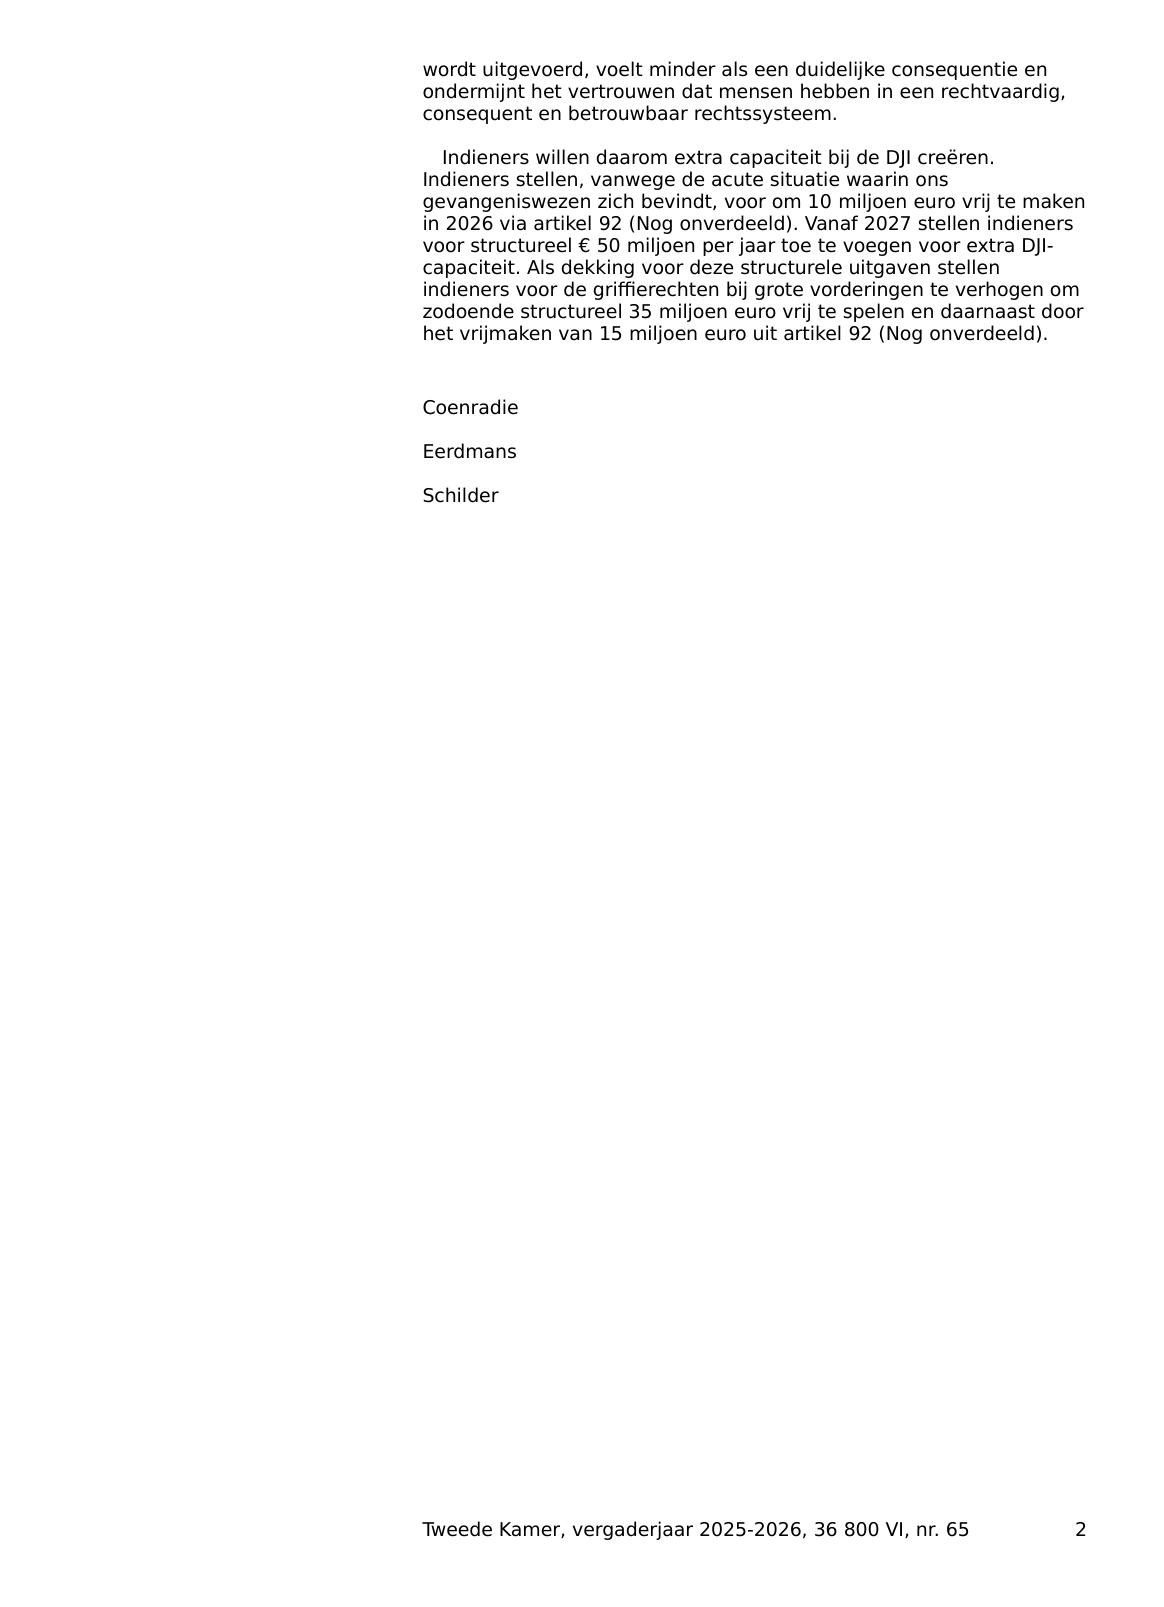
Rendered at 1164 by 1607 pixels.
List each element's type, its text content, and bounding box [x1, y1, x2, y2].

text Coenradie Eerdmans Schilder [422, 375, 1087, 507]
text Indieners willen daarom extra capaciteit bij de DJI creëren. Indieners stellen, vanwege de acute situatie waarin ons gevangeniswezen zich bevindt, voor om 10 miljoen euro vrij te maken in 2026 via artikel 92 (Nog onverdeeld). Vanaf 2027 stellen indieners voor structureel € 50 miljoen per jaar toe te voegen voor extra DJI-capaciteit. Als dekking voor deze structurele uitgaven stellen indieners voor de griffierechten bij grote vorderingen te verhogen om zodoende structureel 35 miljoen euro vrij te spelen en daarnaast door het vrijmaken van 15 miljoen euro uit artikel 92 (Nog onverdeeld). [422, 147, 1087, 345]
text wordt uitgevoerd, voelt minder als een duidelijke consequentie en ondermijnt het vertrouwen dat mensen hebben in een rechtvaardig, consequent en betrouwbaar rechtssysteem. [422, 59, 1087, 125]
